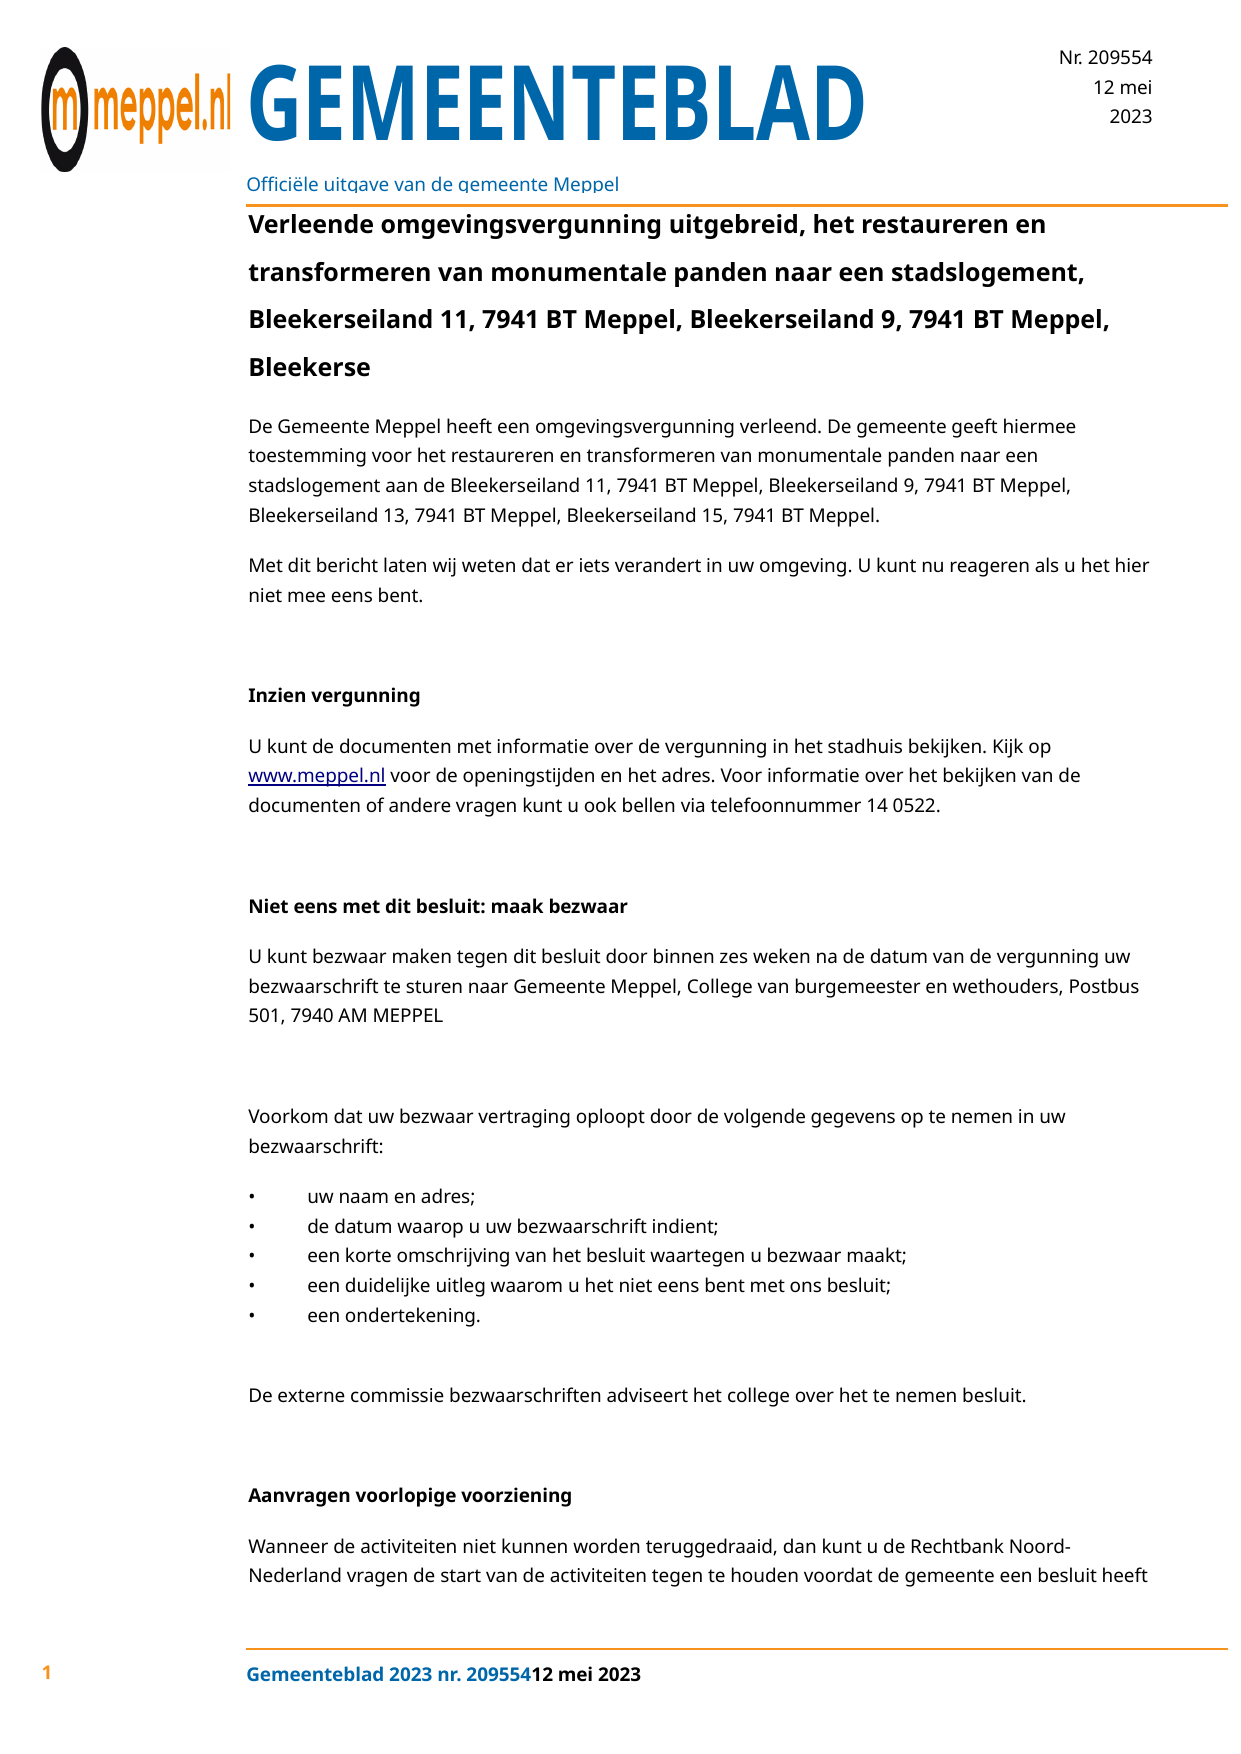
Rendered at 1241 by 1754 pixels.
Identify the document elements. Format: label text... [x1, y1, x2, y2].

text De Gemeente Meppel heeft een omgevingsvergunning verleend. De gemeente geeft hiermee toestemming voor het restaureren en transformeren van monumentale panden naar een stadslogement aan de Bleekerseiland 11, 7941 BT Meppel, Bleekerseiland 9, 7941 BT Meppel, Bleekerseiland 13, 7941 BT Meppel, Bleekerseiland 15, 7941 BT Meppel. [248, 413, 1152, 528]
text Niet eens met dit besluit: maak bezwaar [248, 893, 1152, 919]
text Inzien vergunning [248, 683, 1152, 708]
list de datum waarop u uw bezwaarschrift indient; [248, 1213, 1152, 1239]
text De externe commissie bezwaarschriften adviseert het college over het te nemen besluit. [248, 1382, 1152, 1408]
text Aanvragen voorlopige voorziening [248, 1483, 1152, 1508]
text Met dit bericht laten wij weten dat er iets verandert in uw omgeving. U kunt nu reageren als u het hier niet mee eens bent. [248, 552, 1152, 608]
picture [41, 47, 231, 172]
text U kunt de documenten met informatie over de vergunning in het stadhuis bekijken. Kijk op www.meppel.nl voor de openingstijden en het adres. Voor informatie over het bekijken van de documenten of andere vragen kunt u ook bellen via telefoonnummer 14 0522. [248, 733, 1152, 818]
text Voorkom dat uw bezwaar vertraging oploopt door de volgende gegevens op te nemen in uw bezwaarschrift: [248, 1103, 1152, 1159]
list een duidelijke uitleg waarom u het niet eens bent met ons besluit; [248, 1272, 1152, 1298]
list uw naam en adres; [248, 1183, 1152, 1209]
list een korte omschrijving van het besluit waartegen u bezwaar maakt; [248, 1243, 1152, 1268]
text Verleende omgevingsvergunning uitgebreid, het restaureren en transformeren van monumentale panden naar een stadslogement, Bleekerseiland 11, 7941 BT Meppel, Bleekerseiland 9, 7941 BT Meppel, Bleekerse [248, 207, 1152, 384]
text Wanneer de activiteiten niet kunnen worden teruggedraaid, dan kunt u de Rechtbank Noord-Nederland vragen de start van de activiteiten tegen te houden voordat de gemeente een besluit heeft [248, 1533, 1152, 1588]
text U kunt bezwaar maken tegen dit besluit door binnen zes weken na de datum van de vergunning uw bezwaarschrift te sturen naar Gemeente Meppel, College van burgemeester en wethouders, Postbus 501, 7940 AM MEPPEL [248, 943, 1152, 1028]
list een ondertekening. [248, 1302, 1152, 1328]
